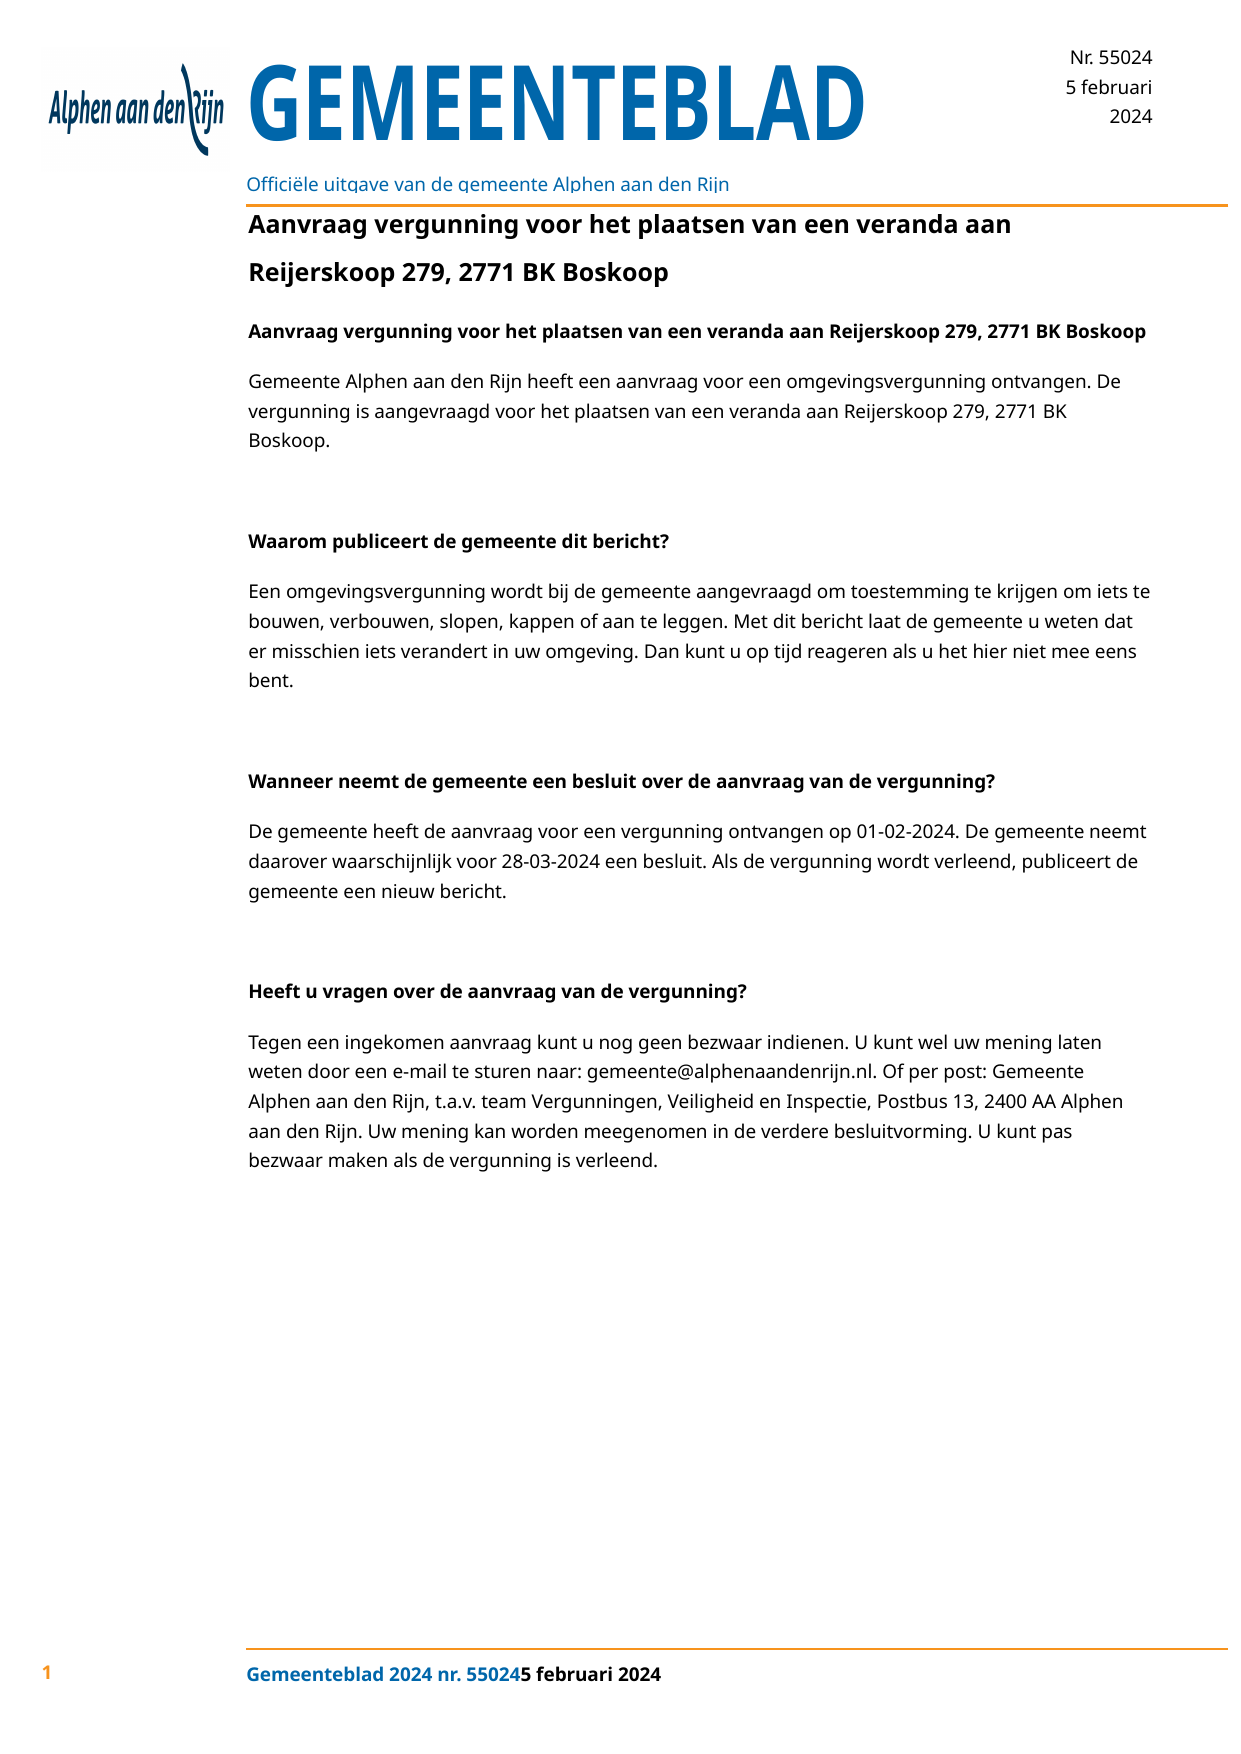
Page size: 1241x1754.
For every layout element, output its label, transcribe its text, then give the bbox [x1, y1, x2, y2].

text Wanneer neemt de gemeente een besluit over de aanvraag van de vergunning? [248, 768, 1152, 794]
text Tegen een ingekomen aanvraag kunt u nog geen bezwaar indienen. U kunt wel uw mening laten weten door een e-mail te sturen naar: gemeente@alphenaandenrijn.nl. Of per post: Gemeente Alphen aan den Rijn, t.a.v. team Vergunningen, Veiligheid en Inspectie, Postbus 13, 2400 AA Alphen aan den Rijn. Uw mening kan worden meegenomen in de verdere besluitvorming. U kunt pas bezwaar maken als de vergunning is verleend. [248, 1029, 1152, 1173]
text Gemeente Alphen aan den Rijn heeft een aanvraag voor een omgevingsvergunning ontvangen. De vergunning is aangevraagd voor het plaatsen van een veranda aan Reijerskoop 279, 2771 BK Boskoop. [248, 368, 1152, 453]
text Waarom publiceert de gemeente dit bericht? [248, 528, 1152, 554]
text Een omgevingsvergunning wordt bij de gemeente aangevraagd om toestemming te krijgen om iets te bouwen, verbouwen, slopen, kappen of aan te leggen. Met dit bericht laat de gemeente u weten dat er misschien iets verandert in uw omgeving. Dan kunt u op tijd reageren als u het hier niet mee eens bent. [248, 579, 1152, 693]
text De gemeente heeft de aanvraag voor een vergunning ontvangen op 01-02-2024. De gemeente neemt daarover waarschijnlijk voor 28-03-2024 een besluit. Als de vergunning wordt verleend, publiceert de gemeente een nieuw bericht. [248, 819, 1152, 904]
text Aanvraag vergunning voor het plaatsen van een veranda aan Reijerskoop 279, 2771 BK Boskoop [248, 207, 1152, 288]
text Heeft u vragen over de aanvraag van de vergunning? [248, 979, 1152, 1004]
text Aanvraag vergunning voor het plaatsen van een veranda aan Reijerskoop 279, 2771 BK Boskoop [248, 318, 1152, 344]
picture [41, 47, 231, 172]
